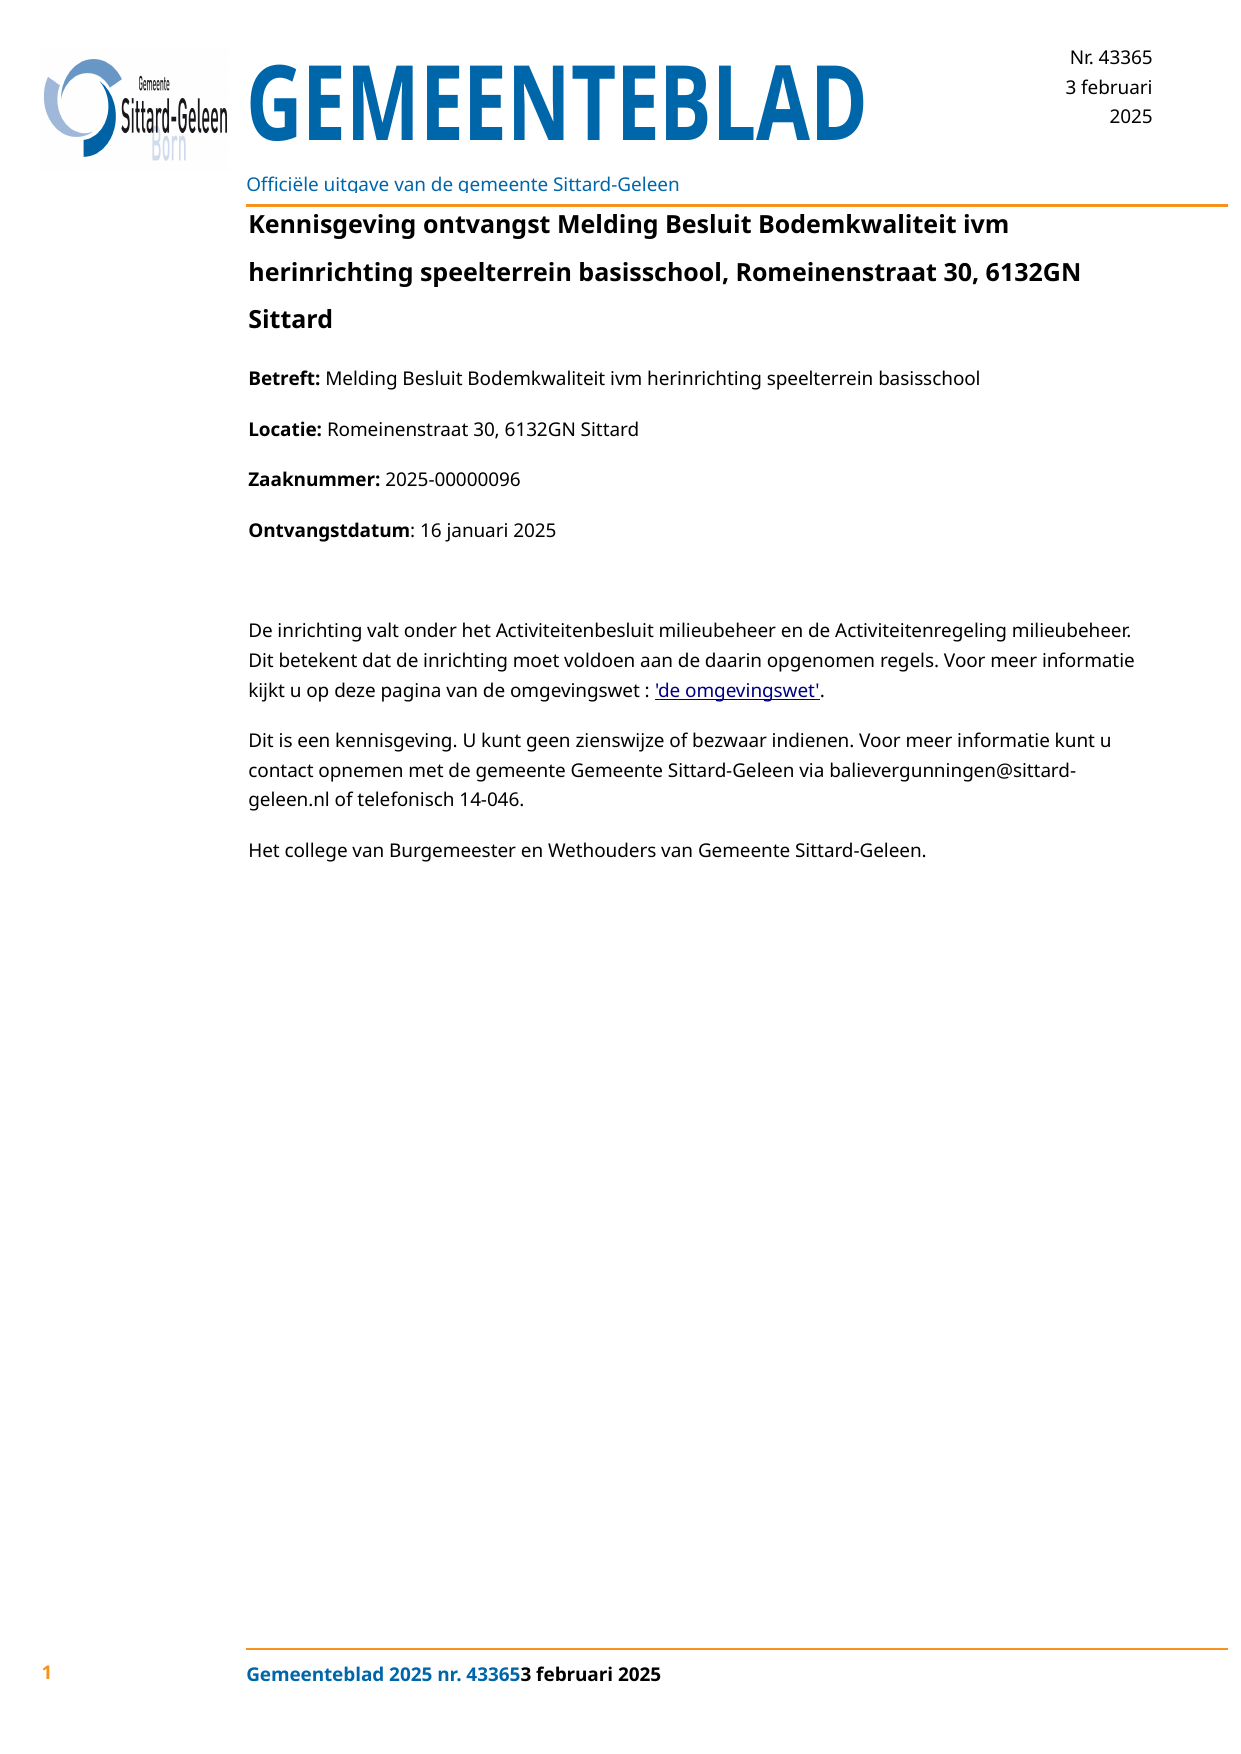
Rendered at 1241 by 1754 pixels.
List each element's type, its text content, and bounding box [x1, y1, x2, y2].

text Kennisgeving ontvangst Melding Besluit Bodemkwaliteit ivm herinrichting speelterrein basisschool, Romeinenstraat 30, 6132GN Sittard [248, 207, 1152, 336]
picture [41, 47, 231, 172]
text De inrichting valt onder het Activiteitenbesluit milieubeheer en de Activiteitenregeling milieubeheer. Dit betekent dat de inrichting moet voldoen aan de daarin opgenomen regels. Voor meer informatie kijkt u op deze pagina van de omgevingswet : 'de omgevingswet'. [248, 618, 1152, 702]
text Dit is een kennisgeving. U kunt geen zienswijze of bezwaar indienen. Voor meer informatie kunt u contact opnemen met de gemeente Gemeente Sittard-Geleen via balievergunningen@sittard-geleen.nl of telefonisch 14-046. [248, 727, 1152, 812]
text Het college van Burgemeester en Wethouders van Gemeente Sittard-Geleen. [248, 837, 1152, 862]
text Betreft: Melding Besluit Bodemkwaliteit ivm herinrichting speelterrein basisschool [248, 366, 1152, 391]
text Ontvangstdatum: 16 januari 2025 [248, 517, 1152, 542]
text Zaaknummer: 2025-00000096 [248, 466, 1152, 492]
text Locatie: Romeinenstraat 30, 6132GN Sittard [248, 416, 1152, 442]
